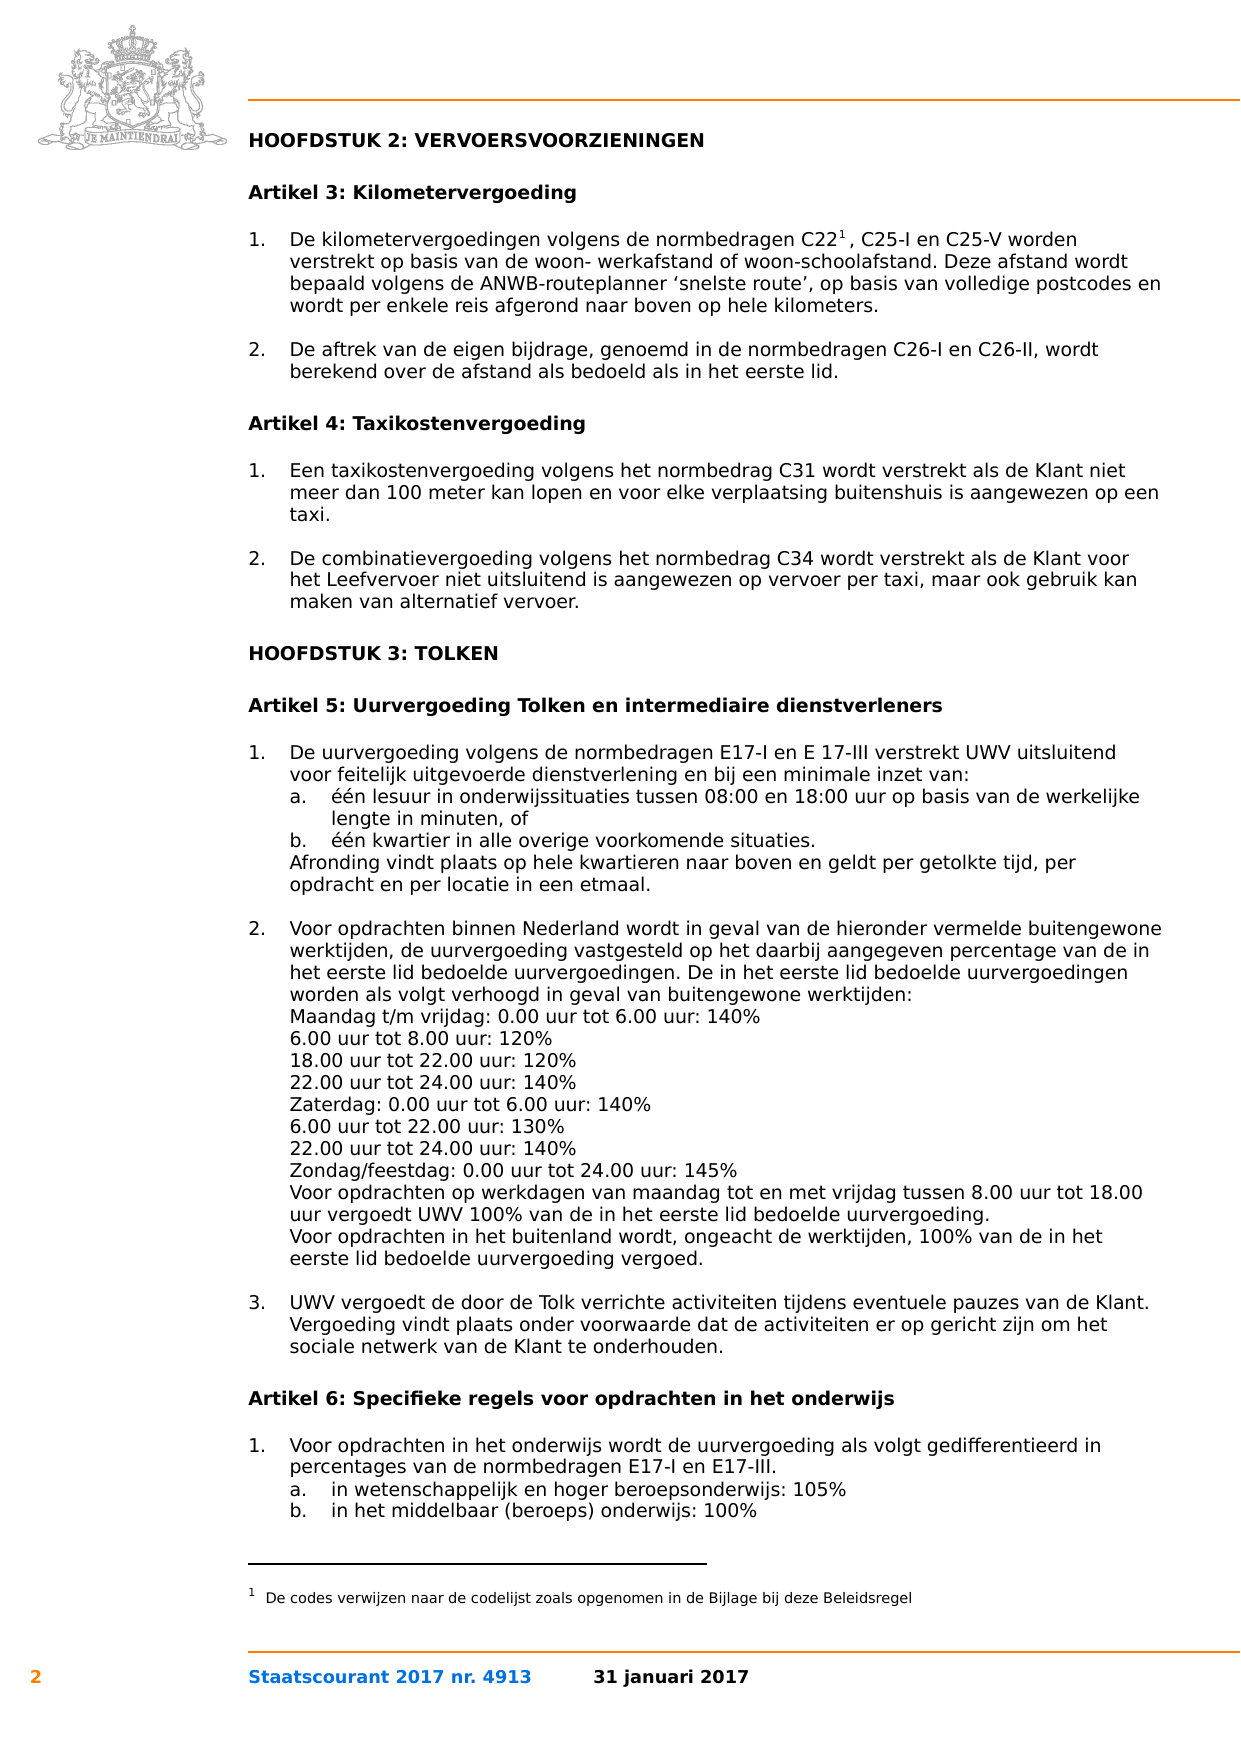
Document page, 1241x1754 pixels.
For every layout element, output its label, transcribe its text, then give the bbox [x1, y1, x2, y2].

text 1. Voor opdrachten in het onderwijs wordt de uurvergoeding als volgt gedifferentieerd in percentages van de normbedragen E17-I en E17-III. [248, 1434, 1163, 1478]
text 3. UWV vergoedt de door de Tolk verrichte activiteiten tijdens eventuele pauzes van de Klant. Vergoeding vindt plaats onder voorwaarde dat de activiteiten er op gericht zijn om het sociale netwerk van de Klant te onderhouden. [248, 1292, 1163, 1357]
text Maandag t/m vrijdag: 0.00 uur tot 6.00 uur: 140% [289, 1006, 1163, 1028]
text 1. De uurvergoeding volgens de normbedragen E17-I en E 17-III verstrekt UWV uitsluitend voor feitelijk uitgevoerde dienstverlening en bij een minimale inzet van: [248, 742, 1163, 786]
text Afronding vindt plaats op hele kwartieren naar boven en geldt per getolkte tijd, per opdracht en per locatie in een etmaal. [289, 852, 1163, 896]
subtitle Artikel 5: Uurvergoeding Tolken en intermediaire dienstverleners [248, 695, 1163, 717]
text Zaterdag: 0.00 uur tot 6.00 uur: 140% [289, 1094, 1163, 1116]
text 18.00 uur tot 22.00 uur: 120% [289, 1050, 1163, 1072]
text b. in het middelbaar (beroeps) onderwijs: 100% [289, 1500, 1163, 1522]
text a. één lesuur in onderwijssituaties tussen 08:00 en 18:00 uur op basis van de werkelijke lengte in minuten, of [289, 786, 1163, 830]
text De codes verwijzen naar de codelijst zoals opgenomen in de Bijlage bij deze Beleidsregel [248, 1586, 1163, 1608]
subtitle Artikel 4: Taxikostenvergoeding [248, 413, 1163, 434]
text b. één kwartier in alle overige voorkomende situaties. [289, 830, 1163, 852]
text 6.00 uur tot 8.00 uur: 120% [289, 1028, 1163, 1050]
text 1. Een taxikostenvergoeding volgens het normbedrag C31 wordt verstrekt als de Klant niet meer dan 100 meter kan lopen en voor elke verplaatsing buitenshuis is aangewezen op een taxi. [248, 459, 1163, 526]
subtitle Artikel 3: Kilometervergoeding [248, 182, 1163, 204]
text Voor opdrachten in het buitenland wordt, ongeacht de werktijden, 100% van de in het eerste lid bedoelde uurvergoeding vergoed. [289, 1226, 1163, 1270]
text 2. Voor opdrachten binnen Nederland wordt in geval van de hieronder vermelde buitengewone werktijden, de uurvergoeding vastgesteld op het daarbij aangegeven percentage van de in het eerste lid bedoelde uurvergoedingen. De in het eerste lid bedoelde uurvergoedingen worden als volgt verhoogd in geval van buitengewone werktijden: [248, 918, 1163, 1006]
text 22.00 uur tot 24.00 uur: 140% [289, 1072, 1163, 1094]
text Voor opdrachten op werkdagen van maandag tot en met vrijdag tussen 8.00 uur tot 18.00 uur vergoedt UWV 100% van de in het eerste lid bedoelde uurvergoeding. [289, 1182, 1163, 1226]
text 2. De aftrek van de eigen bijdrage, genoemd in de normbedragen C26-I en C26-II, wordt berekend over de afstand als bedoeld als in het eerste lid. [248, 339, 1163, 383]
text 1. De kilometervergoedingen volgens de normbedragen C22, C25-I en C25-V worden verstrekt op basis van de woon- werkafstand of woon-schoolafstand. Deze afstand wordt bepaald volgens de ANWB-routeplanner ‘snelste route’, op basis van volledige postcodes en wordt per enkele reis afgerond naar boven op hele kilometers. [248, 229, 1163, 317]
picture [38, 25, 227, 150]
text Zondag/feestdag: 0.00 uur tot 24.00 uur: 145% [289, 1160, 1163, 1182]
subtitle Artikel 6: Specifieke regels voor opdrachten in het onderwijs [248, 1387, 1163, 1409]
text 22.00 uur tot 24.00 uur: 140% [289, 1138, 1163, 1160]
subtitle HOOFDSTUK 3: TOLKEN [248, 643, 1163, 665]
text a. in wetenschappelijk en hoger beroepsonderwijs: 105% [289, 1478, 1163, 1500]
subtitle HOOFDSTUK 2: VERVOERSVOORZIENINGEN [248, 130, 1163, 152]
text 6.00 uur tot 22.00 uur: 130% [289, 1116, 1163, 1138]
text 2. De combinatievergoeding volgens het normbedrag C34 wordt verstrekt als de Klant voor het Leefvervoer niet uitsluitend is aangewezen op vervoer per taxi, maar ook gebruik kan maken van alternatief vervoer. [248, 547, 1163, 613]
